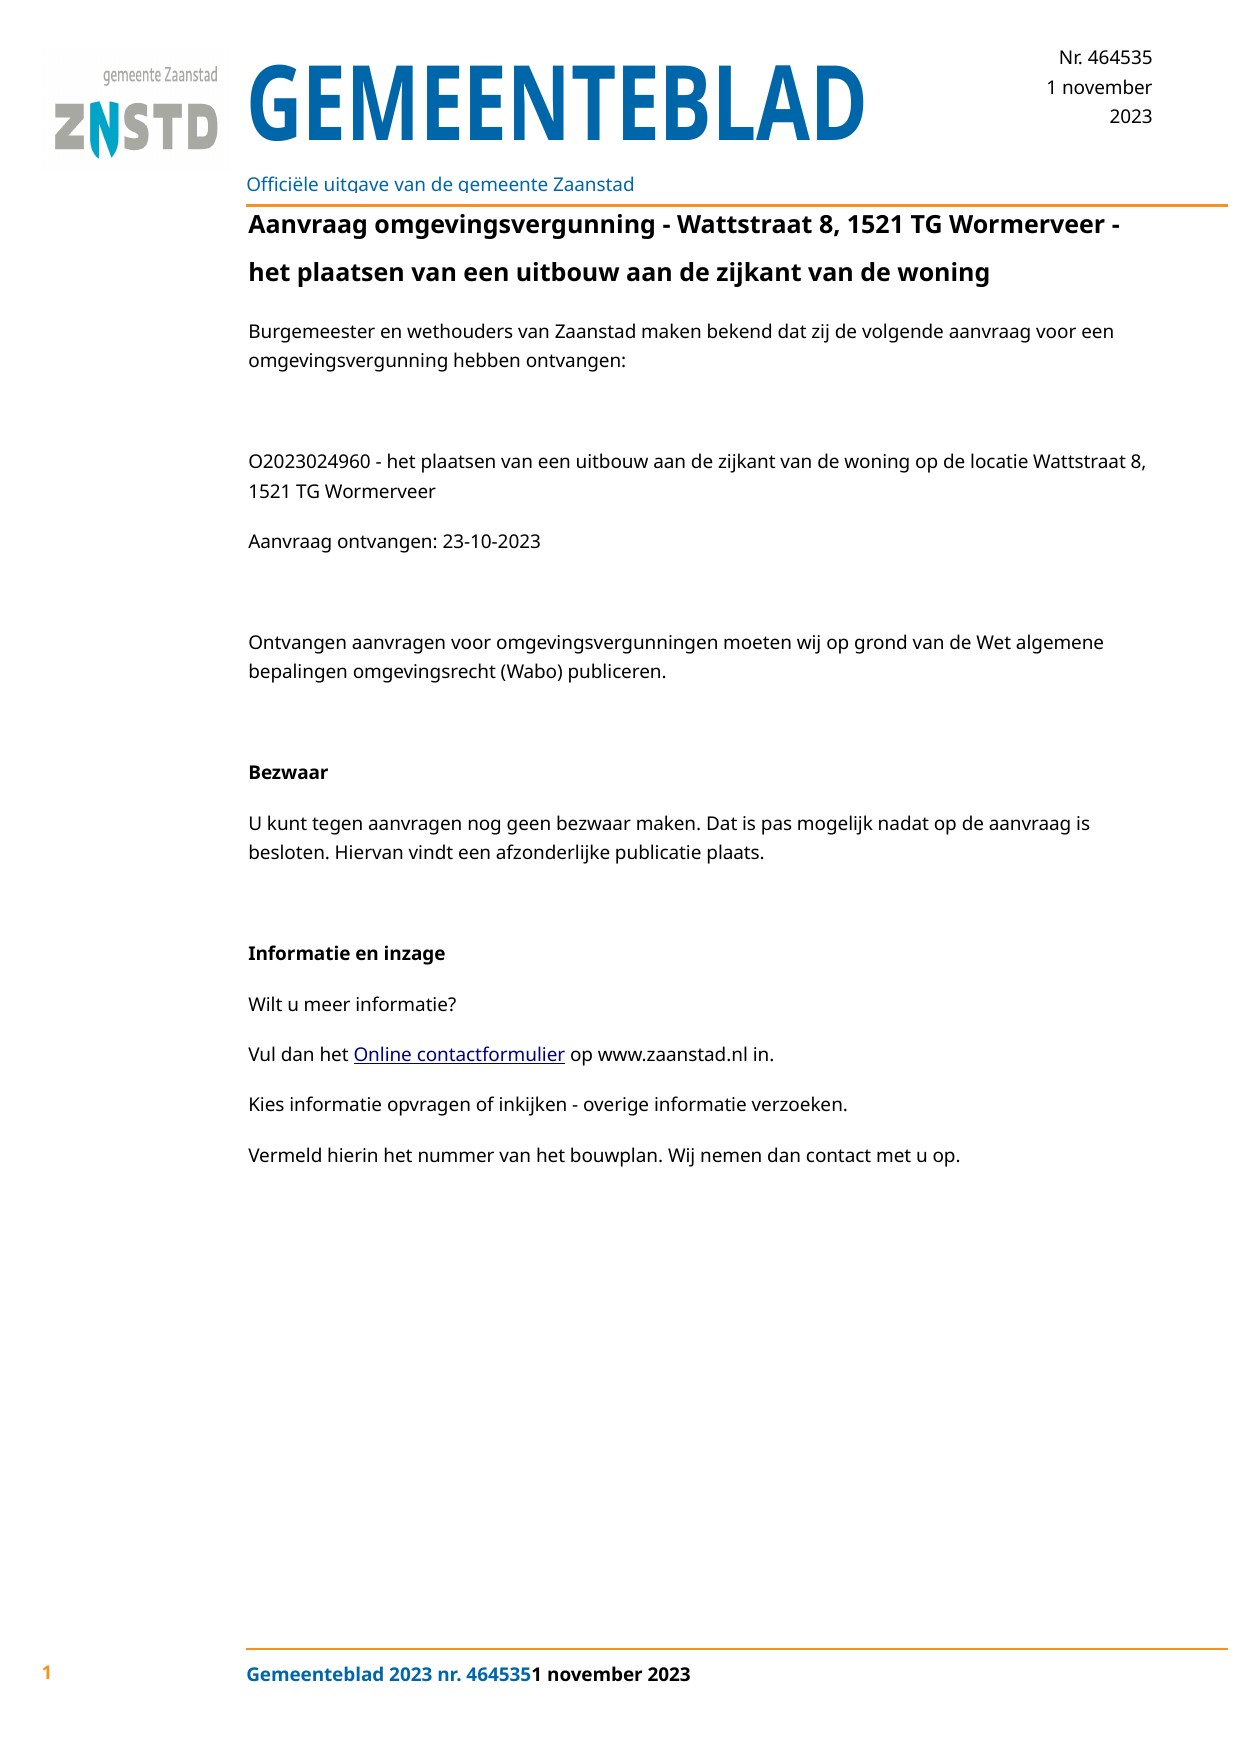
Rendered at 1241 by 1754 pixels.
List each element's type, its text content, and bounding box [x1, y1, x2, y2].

text Aanvraag ontvangen: 23-10-2023 [248, 528, 1152, 554]
text O2023024960 - het plaatsen van een uitbouw aan de zijkant van de woning op de locatie Wattstraat 8, 1521 TG Wormerveer [248, 448, 1152, 504]
text Informatie en inzage [248, 940, 1152, 966]
text Bezwaar [248, 759, 1152, 785]
picture [41, 47, 231, 172]
text Burgemeester en wethouders van Zaanstad maken bekend dat zij de volgende aanvraag voor een omgevingsvergunning hebben ontvangen: [248, 318, 1152, 373]
text Vul dan het Online contactformulier op www.zaanstad.nl in. [248, 1041, 1152, 1067]
text Kies informatie opvragen of inkijken - overige informatie verzoeken. [248, 1092, 1152, 1117]
text Ontvangen aanvragen voor omgevingsvergunningen moeten wij op grond van de Wet algemene bepalingen omgevingsrecht (Wabo) publiceren. [248, 629, 1152, 684]
text Wilt u meer informatie? [248, 991, 1152, 1017]
text Vermeld hierin het nummer van het bouwplan. Wij nemen dan contact met u op. [248, 1142, 1152, 1168]
text U kunt tegen aanvragen nog geen bezwaar maken. Dat is pas mogelijk nadat op de aanvraag is besloten. Hiervan vindt een afzonderlijke publicatie plaats. [248, 810, 1152, 865]
text Aanvraag omgevingsvergunning - Wattstraat 8, 1521 TG Wormerveer - het plaatsen van een uitbouw aan de zijkant van de woning [248, 207, 1152, 288]
